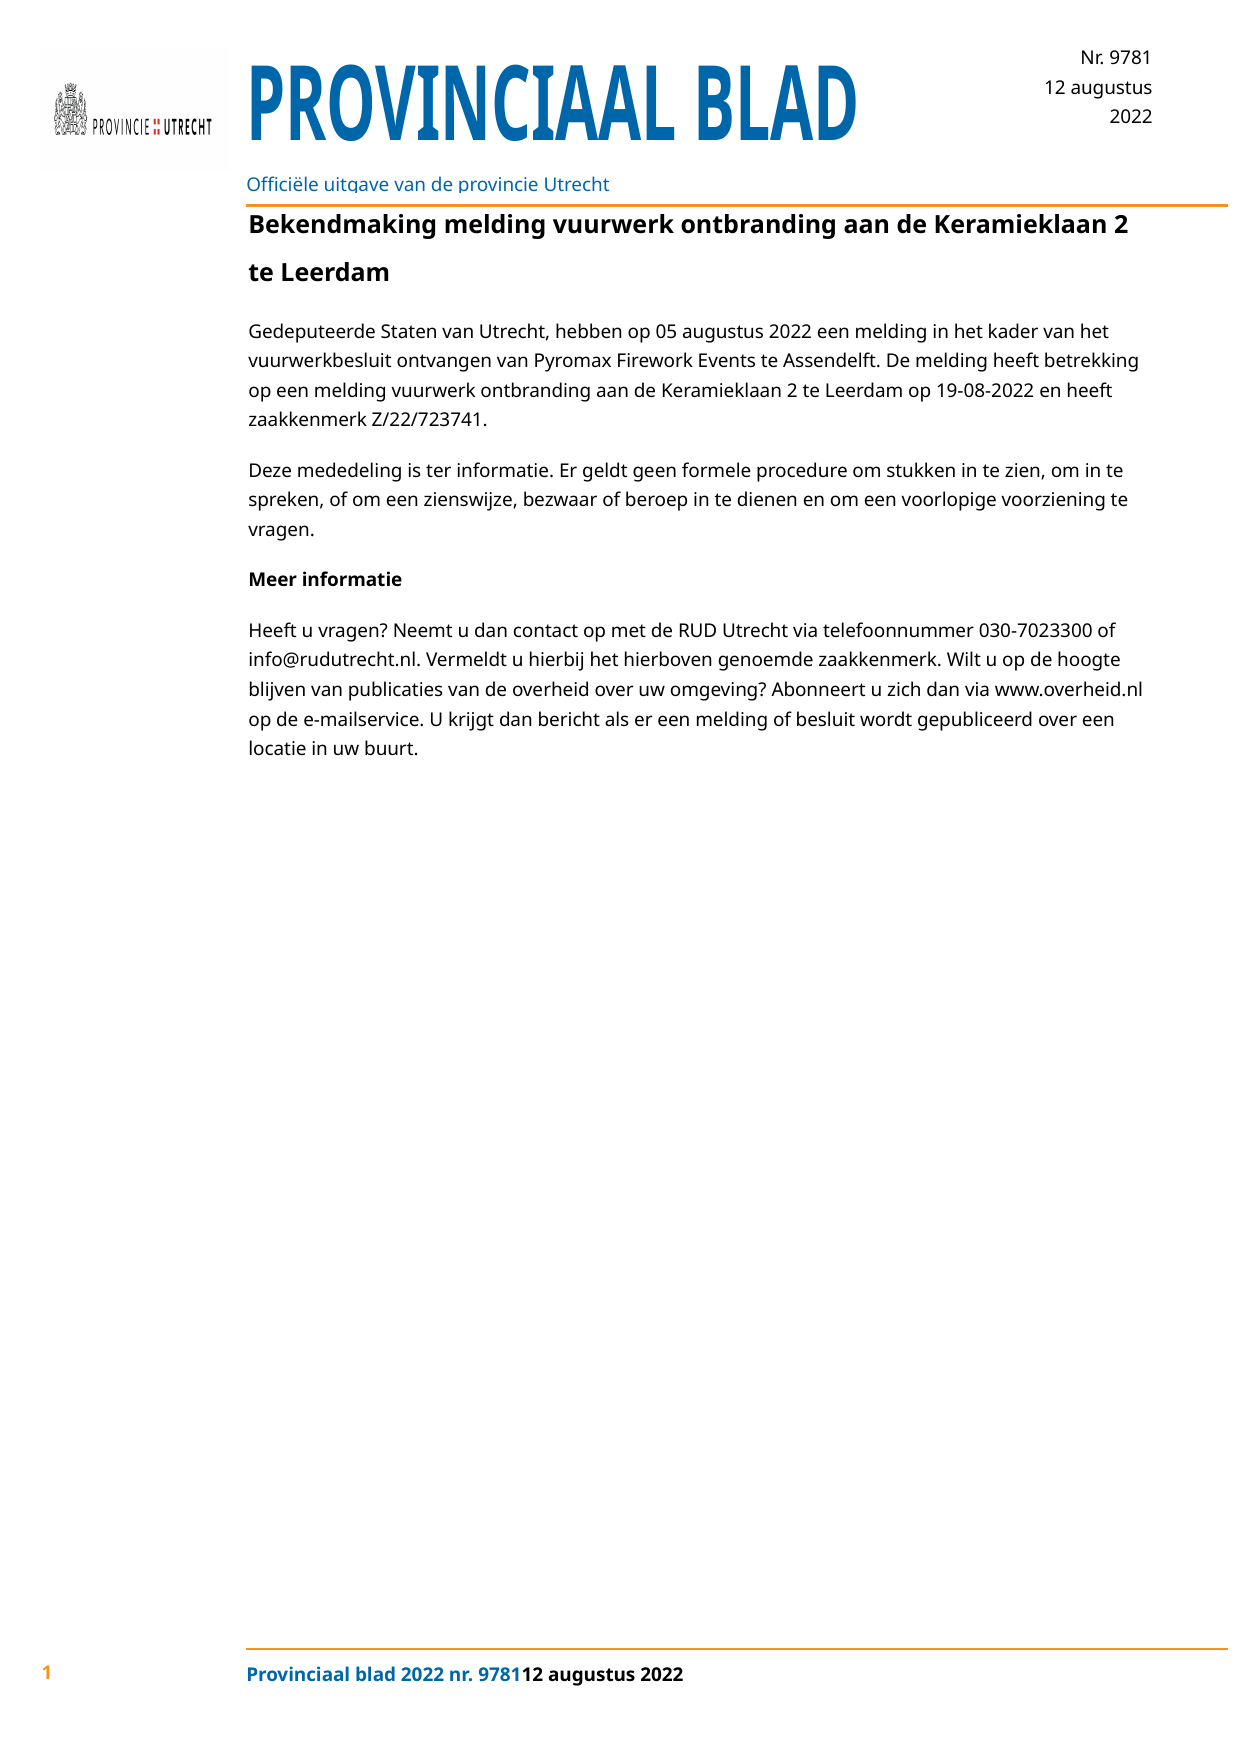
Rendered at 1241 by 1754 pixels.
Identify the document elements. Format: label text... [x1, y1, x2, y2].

text Meer informatie [248, 567, 1152, 592]
text Gedeputeerde Staten van Utrecht, hebben op 05 augustus 2022 een melding in het kader van het vuurwerkbesluit ontvangen van Pyromax Firework Events te Assendelft. De melding heeft betrekking op een melding vuurwerk ontbranding aan de Keramieklaan 2 te Leerdam op 19-08-2022 en heeft zaakkenmerk Z/22/723741. [248, 318, 1152, 432]
text Deze mededeling is ter informatie. Er geldt geen formele procedure om stukken in te zien, om in te spreken, of om een zienswijze, bezwaar of beroep in te dienen en om een voorlopige voorziening te vragen. [248, 457, 1152, 542]
text Heeft u vragen? Neemt u dan contact op met de RUD Utrecht via telefoonnummer 030-7023300 of info@rudutrecht.nl. Vermeldt u hierbij het hierboven genoemde zaakkenmerk. Wilt u op de hoogte blijven van publicaties van de overheid over uw omgeving? Abonneert u zich dan via www.overheid.nl op de e-mailservice. U krijgt dan bericht als er een melding of besluit wordt gepubliceerd over een locatie in uw buurt. [248, 617, 1152, 761]
text Bekendmaking melding vuurwerk ontbranding aan de Keramieklaan 2 te Leerdam [248, 207, 1152, 288]
picture [41, 47, 231, 172]
